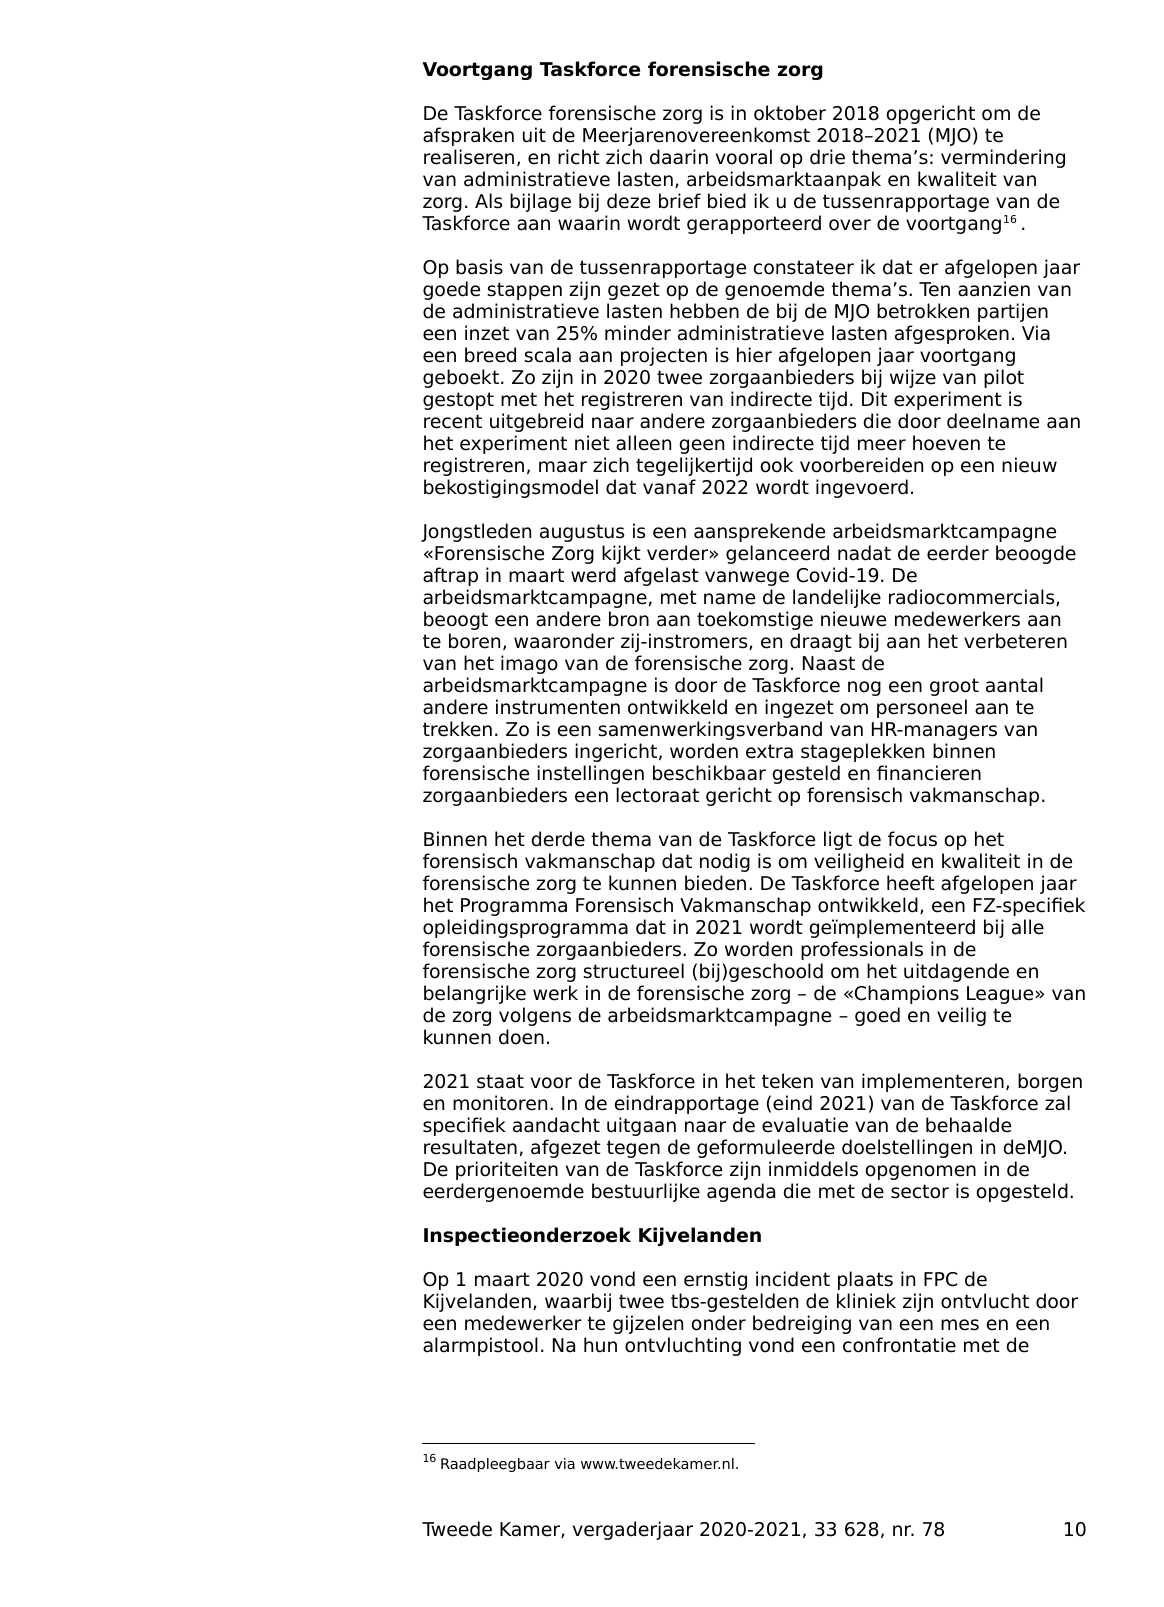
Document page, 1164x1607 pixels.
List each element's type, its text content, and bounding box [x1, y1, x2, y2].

text Raadpleegbaar via www.tweedekamer.nl. [422, 1452, 1087, 1474]
text Binnen het derde thema van de Taskforce ligt de focus op het forensisch vakmanschap dat nodig is om veiligheid en kwaliteit in de forensische zorg te kunnen bieden. De Taskforce heeft afgelopen jaar het Programma Forensisch Vakmanschap ontwikkeld, een FZ-specifiek opleidingsprogramma dat in 2021 wordt geïmplementeerd bij alle forensische zorgaanbieders. Zo worden professionals in de forensische zorg structureel (bij)geschoold om het uitdagende en belangrijke werk in de forensische zorg – de «Champions League» van de zorg volgens de arbeidsmarktcampagne – goed en veilig te kunnen doen. [422, 829, 1087, 1049]
text Jongstleden augustus is een aansprekende arbeidsmarktcampagne «Forensische Zorg kijkt verder» gelanceerd nadat de eerder beoogde aftrap in maart werd afgelast vanwege Covid-19. De arbeidsmarktcampagne, met name de landelijke radiocommercials, beoogt een andere bron aan toekomstige nieuwe medewerkers aan te boren, waaronder zij-instromers, en draagt bij aan het verbeteren van het imago van de forensische zorg. Naast de arbeidsmarktcampagne is door de Taskforce nog een groot aantal andere instrumenten ontwikkeld en ingezet om personeel aan te trekken. Zo is een samenwerkingsverband van HR-managers van zorgaanbieders ingericht, worden extra stageplekken binnen forensische instellingen beschikbaar gesteld en financieren zorgaanbieders een lectoraat gericht op forensisch vakmanschap. [422, 521, 1087, 807]
subtitle Inspectieonderzoek Kijvelanden [422, 1225, 1087, 1247]
subtitle Voortgang Taskforce forensische zorg [422, 59, 1087, 81]
text Op 1 maart 2020 vond een ernstig incident plaats in FPC de Kijvelanden, waarbij twee tbs-gestelden de kliniek zijn ontvlucht door een medewerker te gijzelen onder bedreiging van een mes en een alarmpistool. Na hun ontvluchting vond een confrontatie met de [422, 1269, 1087, 1357]
text 2021 staat voor de Taskforce in het teken van implementeren, borgen en monitoren. In de eindrapportage (eind 2021) van de Taskforce zal specifiek aandacht uitgaan naar de evaluatie van de behaalde resultaten, afgezet tegen de geformuleerde doelstellingen in deMJO. De prioriteiten van de Taskforce zijn inmiddels opgenomen in de eerdergenoemde bestuurlijke agenda die met de sector is opgesteld. [422, 1071, 1087, 1203]
text Op basis van de tussenrapportage constateer ik dat er afgelopen jaar goede stappen zijn gezet op de genoemde thema’s. Ten aanzien van de administratieve lasten hebben de bij de MJO betrokken partijen een inzet van 25% minder administratieve lasten afgesproken. Via een breed scala aan projecten is hier afgelopen jaar voortgang geboekt. Zo zijn in 2020 twee zorgaanbieders bij wijze van pilot gestopt met het registreren van indirecte tijd. Dit experiment is recent uitgebreid naar andere zorgaanbieders die door deelname aan het experiment niet alleen geen indirecte tijd meer hoeven te registreren, maar zich tegelijkertijd ook voorbereiden op een nieuw bekostigingsmodel dat vanaf 2022 wordt ingevoerd. [422, 257, 1087, 499]
text De Taskforce forensische zorg is in oktober 2018 opgericht om de afspraken uit de Meerjarenovereenkomst 2018–2021 (MJO) te realiseren, en richt zich daarin vooral op drie thema’s: vermindering van administratieve lasten, arbeidsmarktaanpak en kwaliteit van zorg. Als bijlage bij deze brief bied ik u de tussenrapportage van de Taskforce aan waarin wordt gerapporteerd over de voortgang. [422, 103, 1087, 235]
